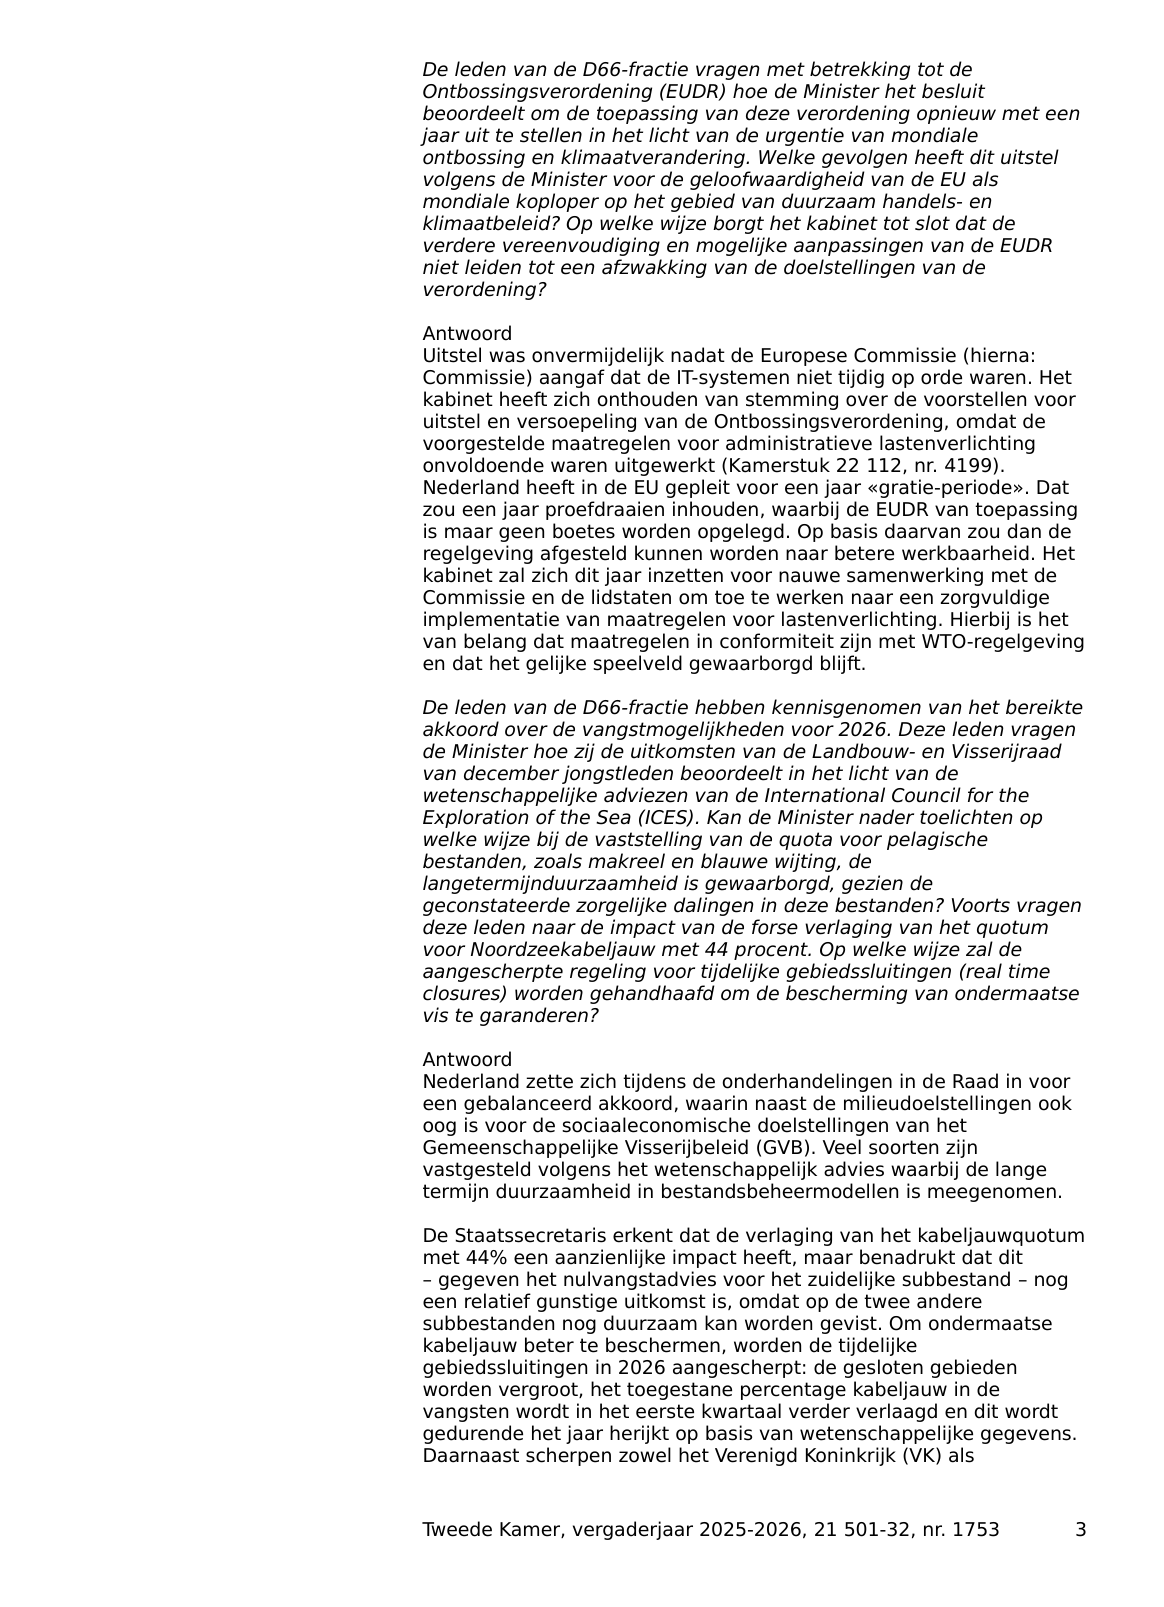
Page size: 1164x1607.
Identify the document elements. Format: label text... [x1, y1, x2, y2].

text De leden van de D66-fractie vragen met betrekking tot de Ontbossingsverordening (EUDR) hoe de Minister het besluit beoordeelt om de toepassing van deze verordening opnieuw met een jaar uit te stellen in het licht van de urgentie van mondiale ontbossing en klimaatverandering. Welke gevolgen heeft dit uitstel volgens de Minister voor de geloofwaardigheid van de EU als mondiale koploper op het gebied van duurzaam handels- en klimaatbeleid? Op welke wijze borgt het kabinet tot slot dat de verdere vereenvoudiging en mogelijke aanpassingen van de EUDR niet leiden tot een afzwakking van de doelstellingen van de verordening? [422, 59, 1087, 301]
text Antwoord [422, 1049, 1087, 1071]
text De Staatssecretaris erkent dat de verlaging van het kabeljauwquotum met 44% een aanzienlijke impact heeft, maar benadrukt dat dit – gegeven het nulvangstadvies voor het zuidelijke subbestand – nog een relatief gunstige uitkomst is, omdat op de twee andere subbestanden nog duurzaam kan worden gevist. Om ondermaatse kabeljauw beter te beschermen, worden de tijdelijke gebiedssluitingen in 2026 aangescherpt: de gesloten gebieden worden vergroot, het toegestane percentage kabeljauw in de vangsten wordt in het eerste kwartaal verder verlaagd en dit wordt gedurende het jaar herijkt op basis van wetenschappelijke gegevens. Daarnaast scherpen zowel het Verenigd Koninkrijk (VK) als [422, 1225, 1087, 1467]
text De leden van de D66-fractie hebben kennisgenomen van het bereikte akkoord over de vangstmogelijkheden voor 2026. Deze leden vragen de Minister hoe zij de uitkomsten van de Landbouw- en Visserijraad van december jongstleden beoordeelt in het licht van de wetenschappelijke adviezen van de International Council for the Exploration of the Sea (ICES). Kan de Minister nader toelichten op welke wijze bij de vaststelling van de quota voor pelagische bestanden, zoals makreel en blauwe wijting, de langetermijnduurzaamheid is gewaarborgd, gezien de geconstateerde zorgelijke dalingen in deze bestanden? Voorts vragen deze leden naar de impact van de forse verlaging van het quotum voor Noordzeekabeljauw met 44 procent. Op welke wijze zal de aangescherpte regeling voor tijdelijke gebiedssluitingen (real time closures) worden gehandhaafd om de bescherming van ondermaatse vis te garanderen? [422, 697, 1087, 1027]
text Nederland zette zich tijdens de onderhandelingen in de Raad in voor een gebalanceerd akkoord, waarin naast de milieudoelstellingen ook oog is voor de sociaaleconomische doelstellingen van het Gemeenschappelijke Visserijbeleid (GVB). Veel soorten zijn vastgesteld volgens het wetenschappelijk advies waarbij de lange termijn duurzaamheid in bestandsbeheermodellen is meegenomen. [422, 1071, 1087, 1203]
text Antwoord [422, 323, 1087, 345]
text Uitstel was onvermijdelijk nadat de Europese Commissie (hierna: Commissie) aangaf dat de IT-systemen niet tijdig op orde waren. Het kabinet heeft zich onthouden van stemming over de voorstellen voor uitstel en versoepeling van de Ontbossingsverordening, omdat de voorgestelde maatregelen voor administratieve lastenverlichting onvoldoende waren uitgewerkt (Kamerstuk 22 112, nr. 4199). Nederland heeft in de EU gepleit voor een jaar «gratie-periode». Dat zou een jaar proefdraaien inhouden, waarbij de EUDR van toepassing is maar geen boetes worden opgelegd. Op basis daarvan zou dan de regelgeving afgesteld kunnen worden naar betere werkbaarheid. Het kabinet zal zich dit jaar inzetten voor nauwe samenwerking met de Commissie en de lidstaten om toe te werken naar een zorgvuldige implementatie van maatregelen voor lastenverlichting. Hierbij is het van belang dat maatregelen in conformiteit zijn met WTO-regelgeving en dat het gelijke speelveld gewaarborgd blijft. [422, 345, 1087, 675]
